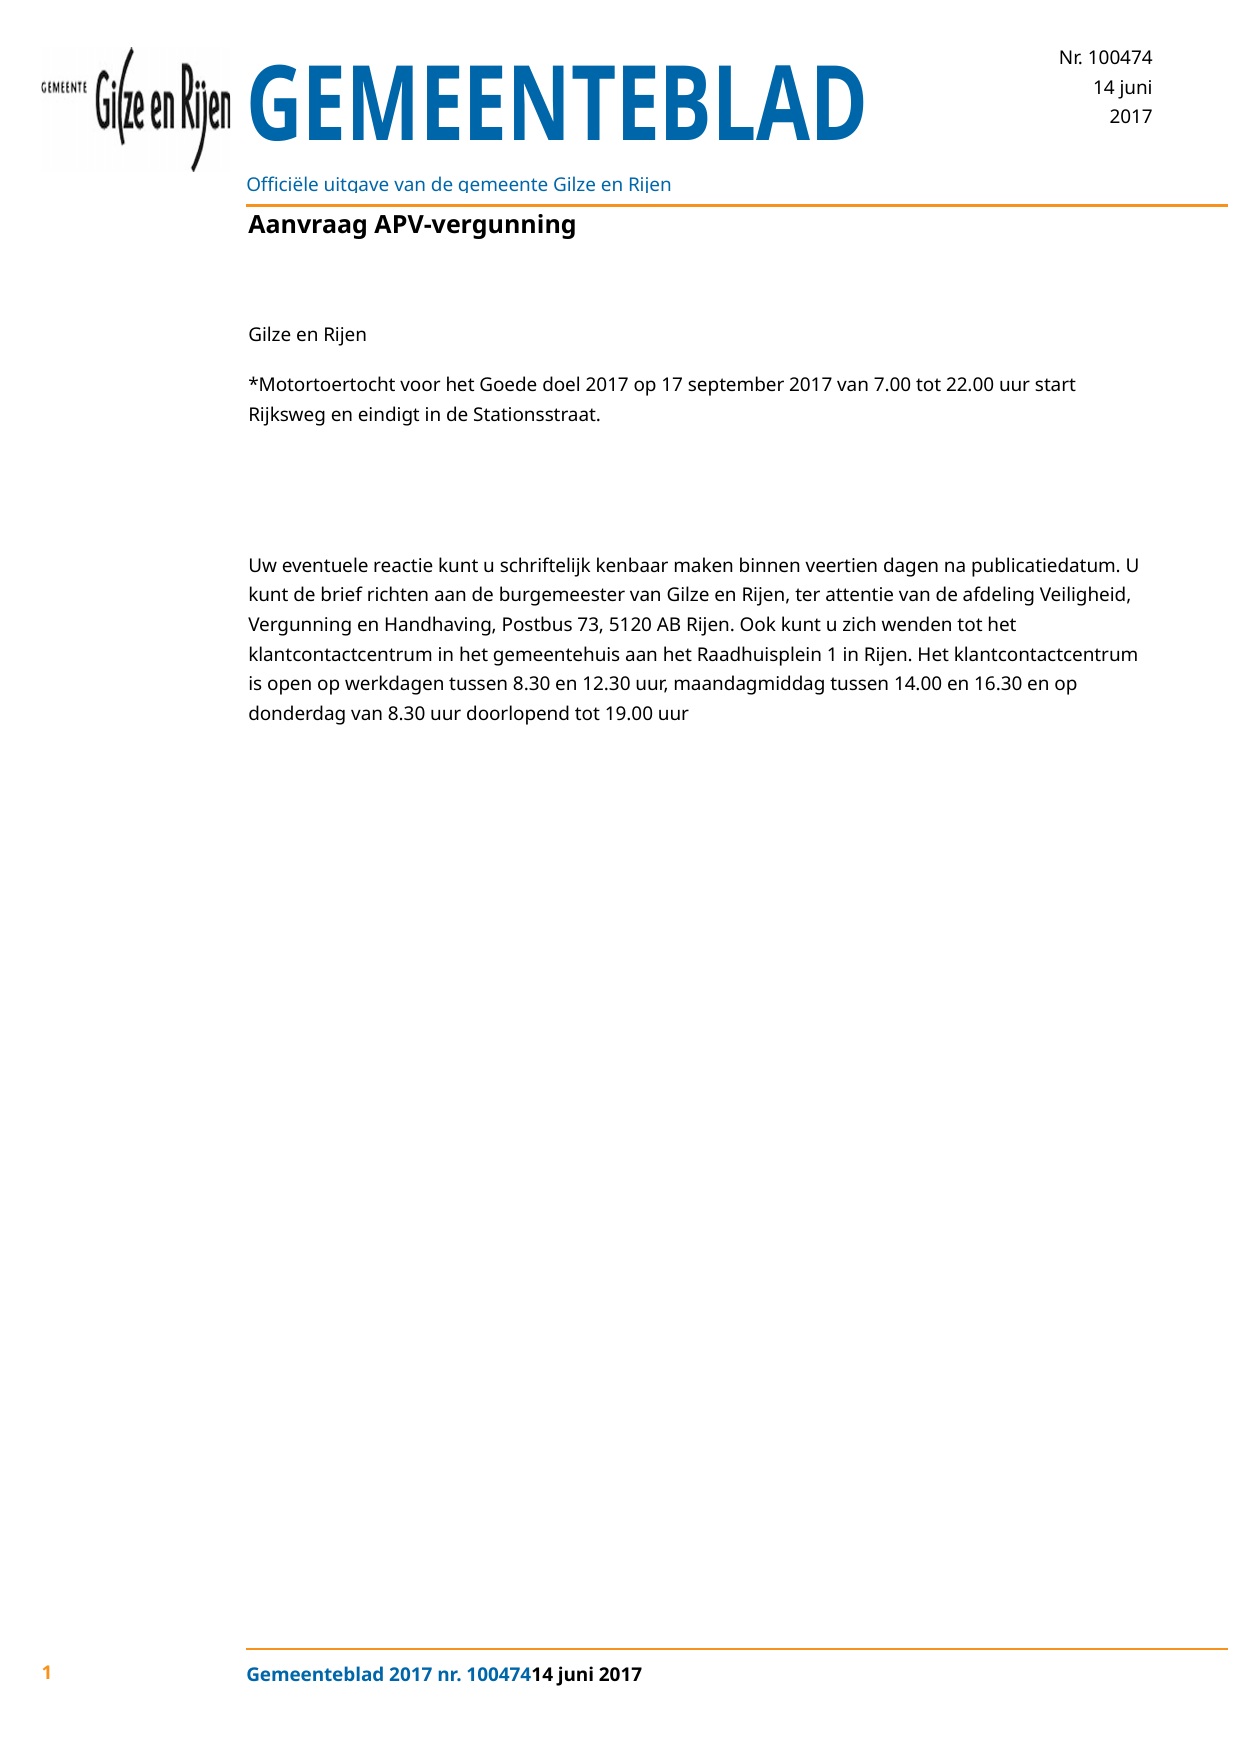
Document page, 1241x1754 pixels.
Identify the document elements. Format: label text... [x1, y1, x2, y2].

text Aanvraag APV-vergunning [248, 207, 1152, 241]
text *Motortoertocht voor het Goede doel 2017 op 17 september 2017 van 7.00 tot 22.00 uur start Rijksweg en eindigt in de Stationsstraat. [248, 371, 1152, 426]
text Gilze en Rijen [248, 321, 1152, 346]
picture [41, 47, 231, 172]
text Uw eventuele reactie kunt u schriftelijk kenbaar maken binnen veertien dagen na publicatiedatum. U kunt de brief richten aan de burgemeester van Gilze en Rijen, ter attentie van de afdeling Veiligheid, Vergunning en Handhaving, Postbus 73, 5120 AB Rijen. Ook kunt u zich wenden tot het klantcontactcentrum in het gemeentehuis aan het Raadhuisplein 1 in Rijen. Het klantcontactcentrum is open op werkdagen tussen 8.30 en 12.30 uur, maandagmiddag tussen 14.00 en 16.30 en op donderdag van 8.30 uur doorlopend tot 19.00 uur [248, 552, 1152, 726]
